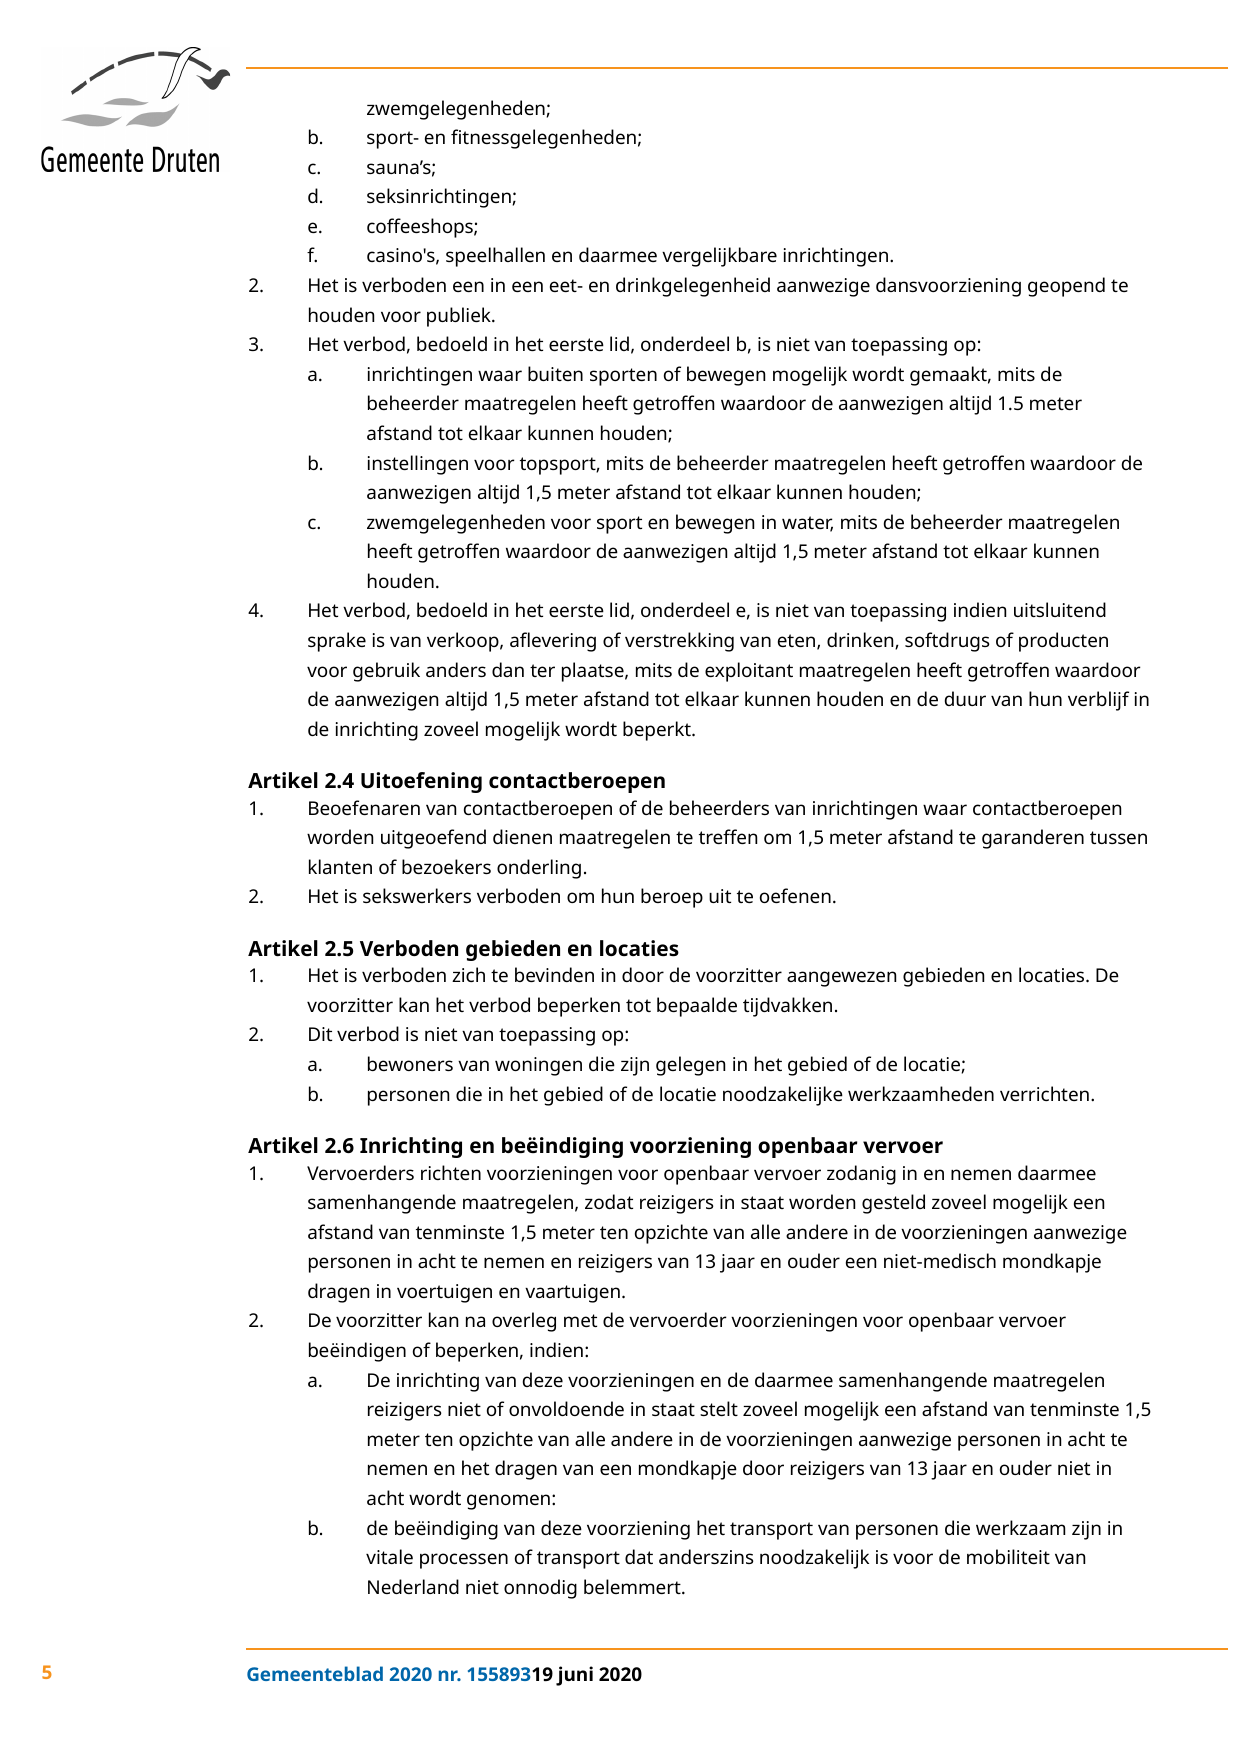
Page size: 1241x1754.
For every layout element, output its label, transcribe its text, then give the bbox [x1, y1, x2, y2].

list zwemgelegenheden; [307, 95, 1152, 121]
list inrichtingen waar buiten sporten of bewegen mogelijk wordt gemaakt, mits de beheerder maatregelen heeft getroffen waardoor de aanwezigen altijd 1.5 meter afstand tot elkaar kunnen houden; [307, 361, 1152, 446]
list sauna’s; [307, 154, 1152, 180]
text Artikel 2.6 Inrichting en beëindiging voorziening openbaar vervoer [248, 1131, 1152, 1160]
list Het verbod, bedoeld in het eerste lid, onderdeel e, is niet van toepassing indien uitsluitend sprake is van verkoop, aflevering of verstrekking van eten, drinken, softdrugs of producten voor gebruik anders dan ter plaatse, mits de exploitant maatregelen heeft getroffen waardoor de aanwezigen altijd 1,5 meter afstand tot elkaar kunnen houden en de duur van hun verblijf in de inrichting zoveel mogelijk wordt beperkt. [248, 598, 1152, 742]
list Het is sekswerkers verboden om hun beroep uit te oefenen. [248, 884, 1152, 909]
list Het is verboden een in een eet- en drinkgelegenheid aanwezige dansvoorziening geopend te houden voor publiek. [248, 272, 1152, 328]
list Dit verbod is niet van toepassing op: [248, 1022, 1152, 1047]
list zwemgelegenheden voor sport en bewegen in water, mits de beheerder maatregelen heeft getroffen waardoor de aanwezigen altijd 1,5 meter afstand tot elkaar kunnen houden. [307, 509, 1152, 594]
list seksinrichtingen; [307, 183, 1152, 209]
text Artikel 2.5 Verboden gebieden en locaties [248, 934, 1152, 962]
list De inrichting van deze voorzieningen en de daarmee samenhangende maatregelen reizigers niet of onvoldoende in staat stelt zoveel mogelijk een afstand van tenminste 1,5 meter ten opzichte van alle andere in de voorzieningen aanwezige personen in acht te nemen en het dragen van een mondkapje door reizigers van 13 jaar en ouder niet in acht wordt genomen: [307, 1367, 1152, 1511]
list Beoefenaren van contactberoepen of de beheerders van inrichtingen waar contactberoepen worden uitgeoefend dienen maatregelen te treffen om 1,5 meter afstand te garanderen tussen klanten of bezoekers onderling. [248, 795, 1152, 880]
list bewoners van woningen die zijn gelegen in het gebied of de locatie; [307, 1051, 1152, 1077]
text Artikel 2.4 Uitoefening contactberoepen [248, 766, 1152, 795]
list casino's, speelhallen en daarmee vergelijkbare inrichtingen. [307, 243, 1152, 268]
list Vervoerders richten voorzieningen voor openbaar vervoer zodanig in en nemen daarmee samenhangende maatregelen, zodat reizigers in staat worden gesteld zoveel mogelijk een afstand van tenminste 1,5 meter ten opzichte van alle andere in de voorzieningen aanwezige personen in acht te nemen en reizigers van 13 jaar en ouder een niet-medisch mondkapje dragen in voertuigen en vaartuigen. [248, 1160, 1152, 1304]
list personen die in het gebied of de locatie noodzakelijke werkzaamheden verrichten. [307, 1081, 1152, 1107]
list instellingen voor topsport, mits de beheerder maatregelen heeft getroffen waardoor de aanwezigen altijd 1,5 meter afstand tot elkaar kunnen houden; [307, 450, 1152, 505]
list Het verbod, bedoeld in het eerste lid, onderdeel b, is niet van toepassing op: [248, 331, 1152, 357]
list de beëindiging van deze voorziening het transport van personen die werkzaam zijn in vitale processen of transport dat anderszins noodzakelijk is voor de mobiliteit van Nederland niet onnodig belemmert. [307, 1515, 1152, 1599]
list De voorzitter kan na overleg met de vervoerder voorzieningen voor openbaar vervoer beëindigen of beperken, indien: [248, 1308, 1152, 1363]
list coffeeshops; [307, 213, 1152, 239]
list sport- en fitnessgelegenheden; [307, 124, 1152, 150]
list Het is verboden zich te bevinden in door de voorzitter aangewezen gebieden en locaties. De voorzitter kan het verbod beperken tot bepaalde tijdvakken. [248, 962, 1152, 1018]
picture [41, 47, 231, 172]
